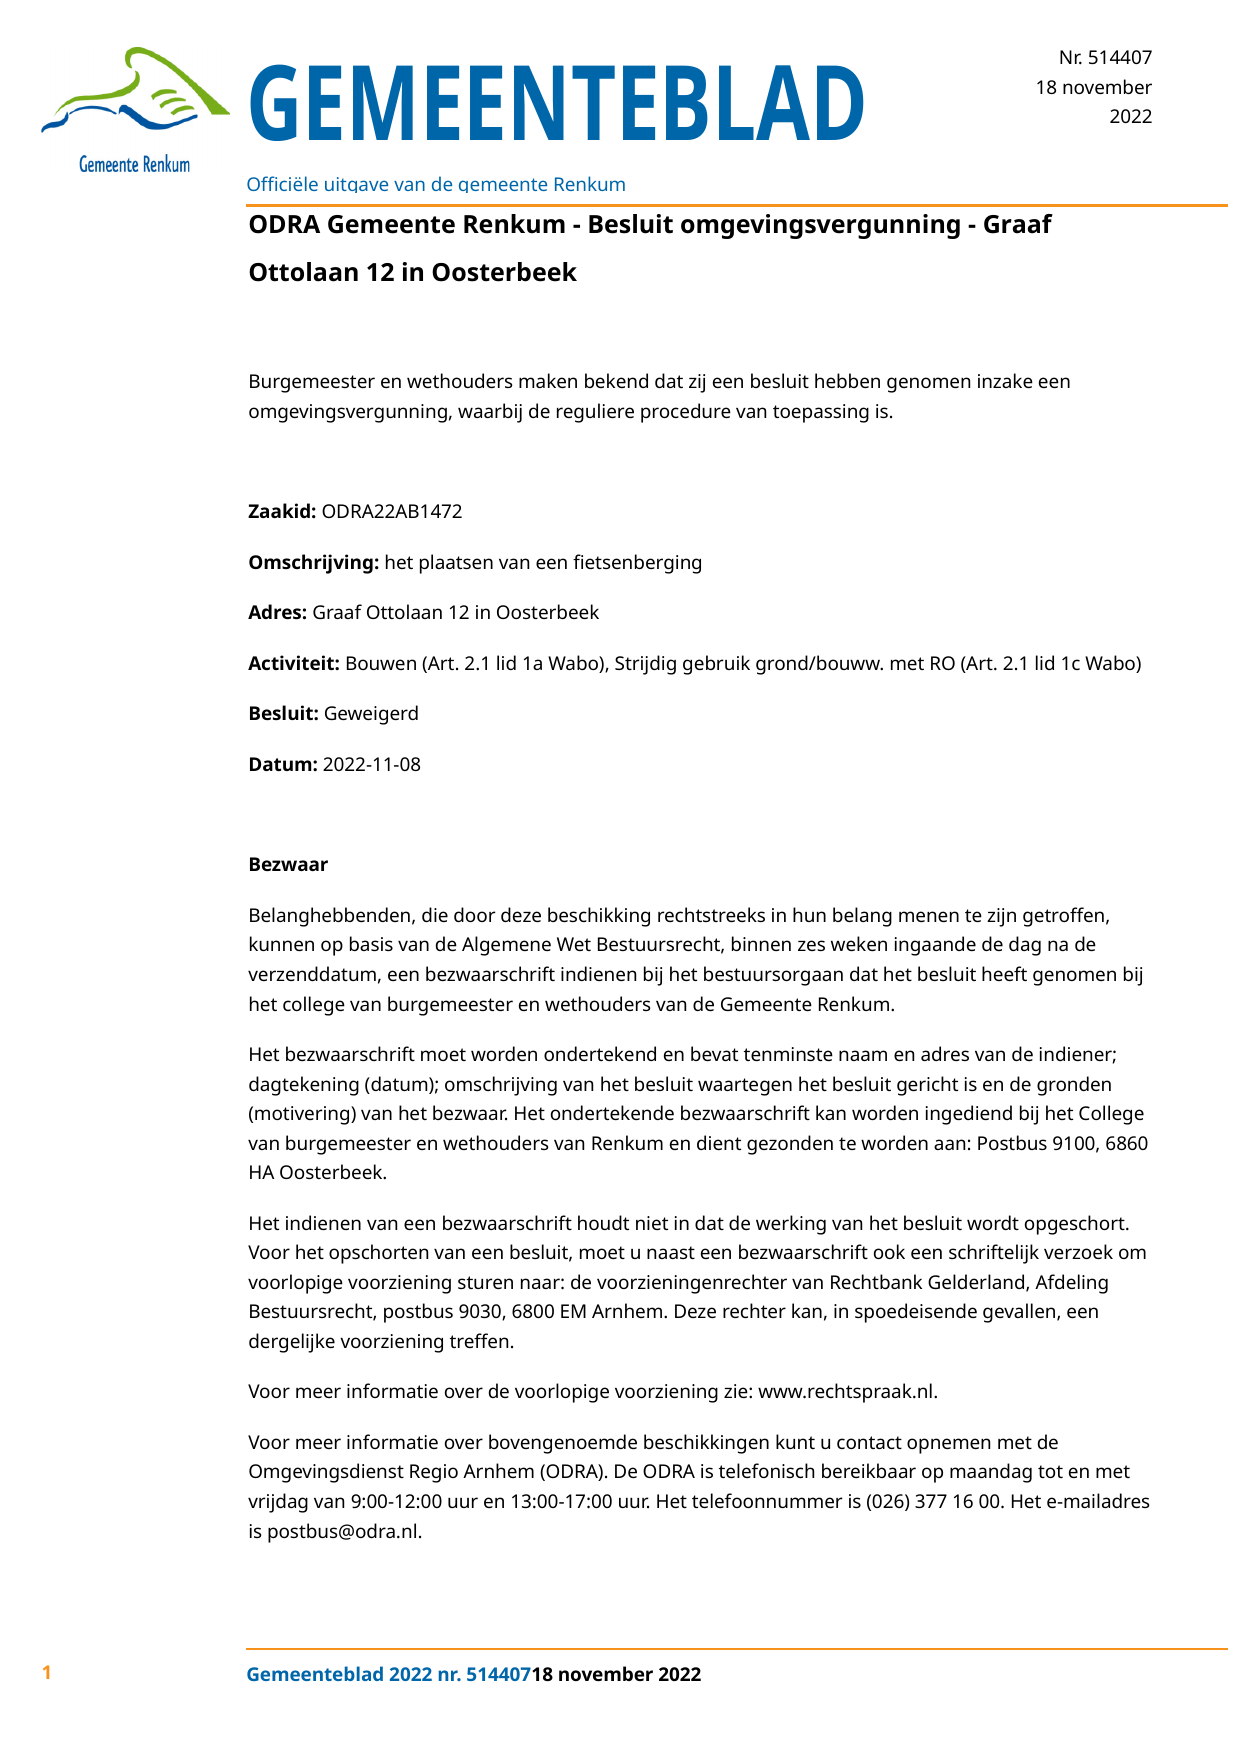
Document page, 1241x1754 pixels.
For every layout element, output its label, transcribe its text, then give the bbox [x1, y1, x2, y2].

text ODRA Gemeente Renkum - Besluit omgevingsvergunning - Graaf Ottolaan 12 in Oosterbeek [248, 207, 1152, 288]
text Het bezwaarschrift moet worden ondertekend en bevat tenminste naam en adres van de indiener; dagtekening (datum); omschrijving van het besluit waartegen het besluit gericht is en de gronden (motivering) van het bezwaar. Het ondertekende bezwaarschrift kan worden ingediend bij het College van burgemeester en wethouders van Renkum en dient gezonden te worden aan: Postbus 9100, 6860 HA Oosterbeek. [248, 1041, 1152, 1185]
text Datum: 2022-11-08 [248, 751, 1152, 777]
text Adres: Graaf Ottolaan 12 in Oosterbeek [248, 599, 1152, 625]
picture [41, 47, 231, 172]
text Bezwaar [248, 852, 1152, 877]
text Voor meer informatie over bovengenoemde beschikkingen kunt u contact opnemen met de Omgevingsdienst Regio Arnhem (ODRA). De ODRA is telefonisch bereikbaar op maandag tot en met vrijdag van 9:00-12:00 uur en 13:00-17:00 uur. Het telefoonnummer is (026) 377 16 00. Het e-mailadres is postbus@odra.nl. [248, 1429, 1152, 1544]
text Besluit: Geweigerd [248, 700, 1152, 726]
text Omschrijving: het plaatsen van een fietsenberging [248, 549, 1152, 575]
text Voor meer informatie over de voorlopige voorziening zie: www.rechtspraak.nl. [248, 1379, 1152, 1404]
text Belanghebbenden, die door deze beschikking rechtstreeks in hun belang menen te zijn getroffen, kunnen op basis van de Algemene Wet Bestuursrecht, binnen zes weken ingaande de dag na de verzenddatum, een bezwaarschrift indienen bij het bestuursorgaan dat het besluit heeft genomen bij het college van burgemeester en wethouders van de Gemeente Renkum. [248, 902, 1152, 1017]
text Het indienen van een bezwaarschrift houdt niet in dat de werking van het besluit wordt opgeschort. Voor het opschorten van een besluit, moet u naast een bezwaarschrift ook een schriftelijk verzoek om voorlopige voorziening sturen naar: de voorzieningenrechter van Rechtbank Gelderland, Afdeling Bestuursrecht, postbus 9030, 6800 EM Arnhem. Deze rechter kan, in spoedeisende gevallen, een dergelijke voorziening treffen. [248, 1210, 1152, 1354]
text Zaakid: ODRA22AB1472 [248, 499, 1152, 524]
text Burgemeester en wethouders maken bekend dat zij een besluit hebben genomen inzake een omgevingsvergunning, waarbij de reguliere procedure van toepassing is. [248, 368, 1152, 424]
text Activiteit: Bouwen (Art. 2.1 lid 1a Wabo), Strijdig gebruik grond/bouww. met RO (Art. 2.1 lid 1c Wabo) [248, 650, 1152, 676]
